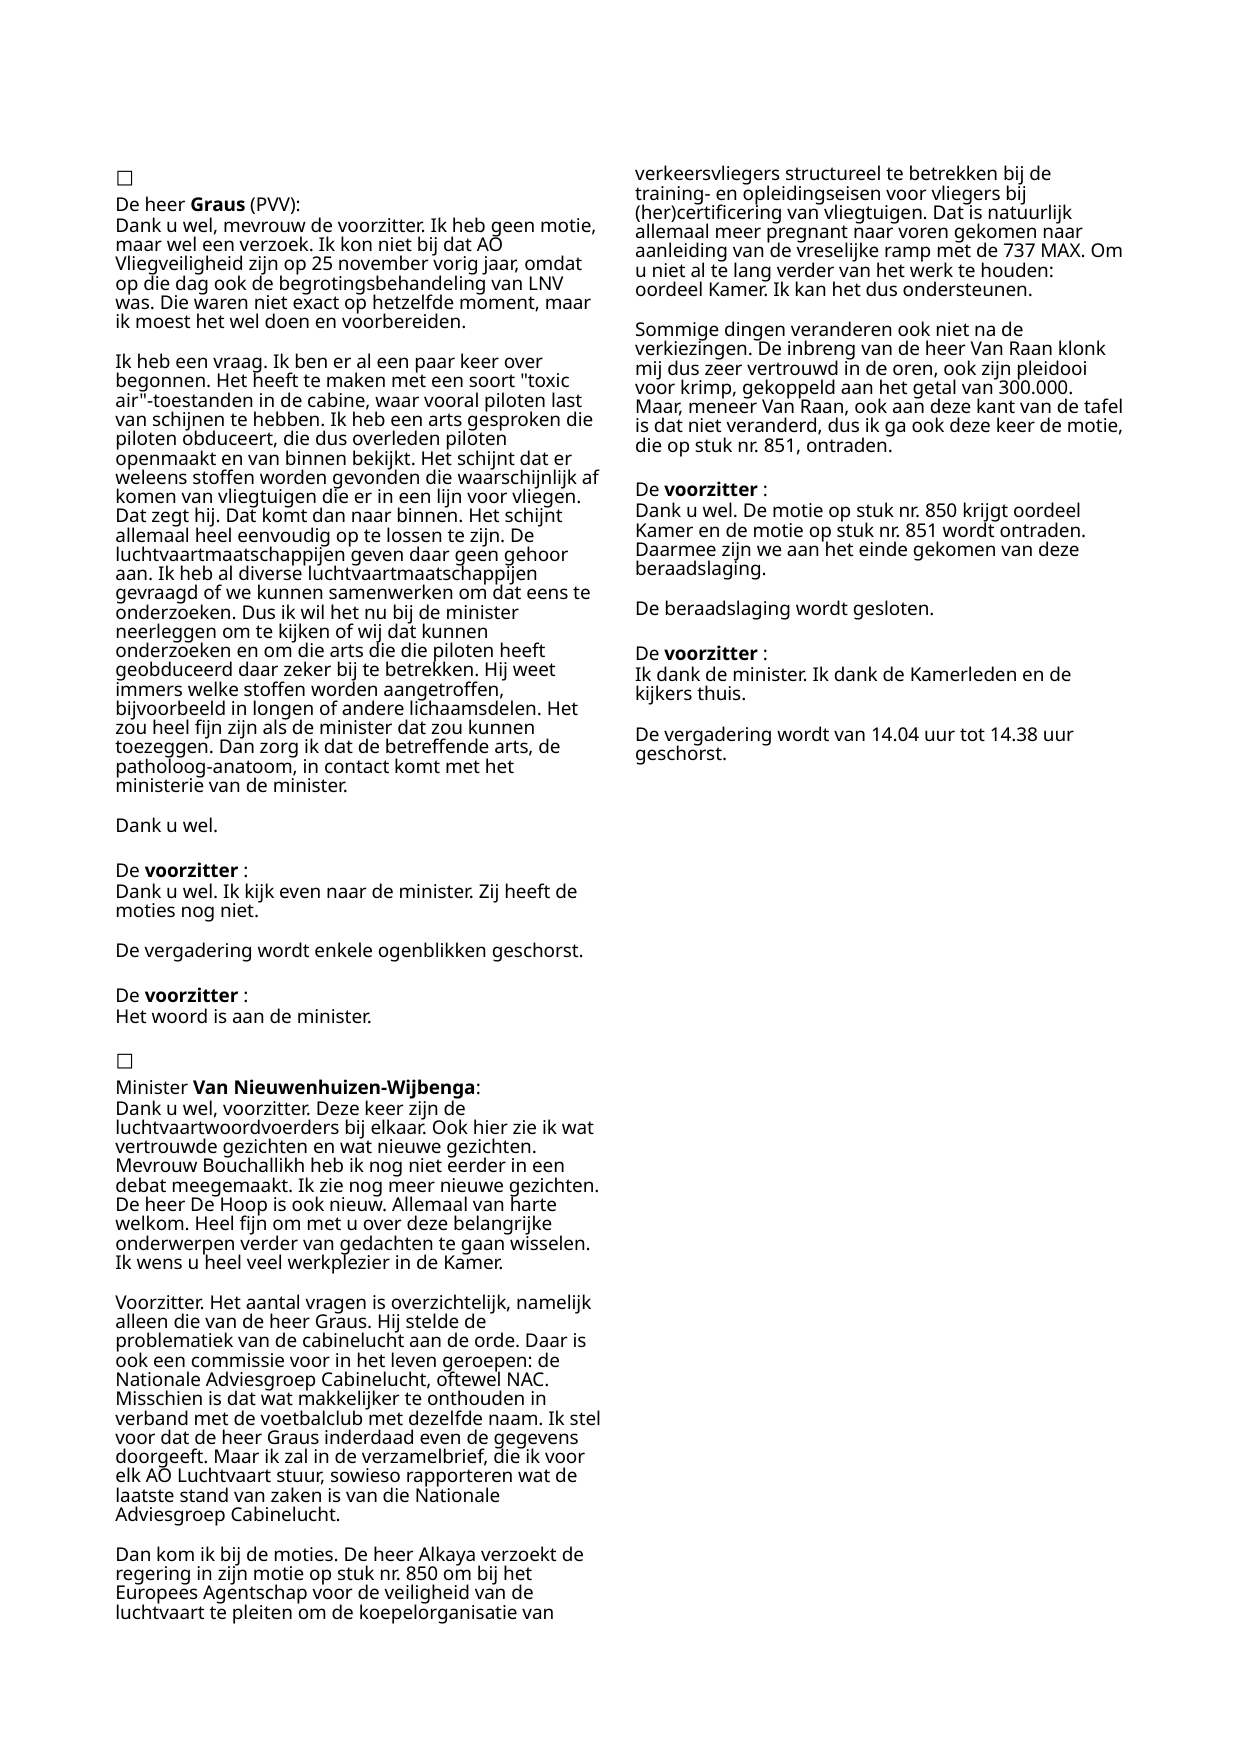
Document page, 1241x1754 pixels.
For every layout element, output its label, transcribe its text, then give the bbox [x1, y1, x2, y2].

text ⬜ [115, 165, 605, 191]
text De vergadering wordt enkele ogenblikken geschorst. [115, 942, 605, 962]
text Dan kom ik bij de moties. De heer Alkaya verzoekt de regering in zijn motie op stuk nr. 850 om bij het Europees Agentschap voor de veiligheid van de luchtvaart te pleiten om de koepelorganisatie van [115, 1546, 605, 1623]
text De heer Graus (PVV): [115, 191, 605, 217]
text verkeersvliegers structureel te betrekken bij de training- en opleidingseisen voor vliegers bij (her)certificering van vliegtuigen. Dat is natuurlijk allemaal meer pregnant naar voren gekomen naar aanleiding van de vreselijke ramp met de 737 MAX. Om u niet al te lang verder van het werk te houden: oordeel Kamer. Ik kan het dus ondersteunen. [635, 165, 1125, 300]
text Sommige dingen veranderen ook niet na de verkiezingen. De inbreng van de heer Van Raan klonk mij dus zeer vertrouwd in de oren, ook zijn pleidooi voor krimp, gekoppeld aan het getal van 300.000. Maar, meneer Van Raan, ook aan deze kant van de tafel is dat niet veranderd, dus ik ga ook deze keer de motie, die op stuk nr. 851, ontraden. [635, 321, 1125, 456]
text Ik dank de minister. Ik dank de Kamerleden en de kijkers thuis. [635, 666, 1125, 705]
text Dank u wel. De motie op stuk nr. 850 krijgt oordeel Kamer en de motie op stuk nr. 851 wordt ontraden. Daarmee zijn we aan het einde gekomen van deze beraadslaging. [635, 502, 1125, 579]
text De voorzitter : [115, 982, 605, 1008]
text Dank u wel. Ik kijk even naar de minister. Zij heeft de moties nog niet. [115, 883, 605, 921]
text Dank u wel, mevrouw de voorzitter. Ik heb geen motie, maar wel een verzoek. Ik kon niet bij dat AO Vliegveiligheid zijn op 25 november vorig jaar, omdat op die dag ook de begrotingsbehandeling van LNV was. Die waren niet exact op hetzelfde moment, maar ik moest het wel doen en voorbereiden. [115, 217, 605, 332]
text Minister Van Nieuwenhuizen-Wijbenga: [115, 1074, 605, 1100]
text Ik heb een vraag. Ik ben er al een paar keer over begonnen. Het heeft te maken met een soort "toxic air"-toestanden in de cabine, waar vooral piloten last van schijnen te hebben. Ik heb een arts gesproken die piloten obduceert, die dus overleden piloten openmaakt en van binnen bekijkt. Het schijnt dat er weleens stoffen worden gevonden die waarschijnlijk af komen van vliegtuigen die er in een lijn voor vliegen. Dat zegt hij. Dat komt dan naar binnen. Het schijnt allemaal heel eenvoudig op te lossen te zijn. De luchtvaartmaatschappijen geven daar geen gehoor aan. Ik heb al diverse luchtvaartmaatschappijen gevraagd of we kunnen samenwerken om dat eens te onderzoeken. Dus ik wil het nu bij de minister neerleggen om te kijken of wij dat kunnen onderzoeken en om die arts die die piloten heeft geobduceerd daar zeker bij te betrekken. Hij weet immers welke stoffen worden aangetroffen, bijvoorbeeld in longen of andere lichaamsdelen. Het zou heel fijn zijn als de minister dat zou kunnen toezeggen. Dan zorg ik dat de betreffende arts, de patholoog-anatoom, in contact komt met het ministerie van de minister. [115, 353, 605, 796]
text De vergadering wordt van 14.04 uur tot 14.38 uur geschorst. [635, 726, 1125, 764]
text Het woord is aan de minister. [115, 1008, 605, 1027]
text De voorzitter : [115, 857, 605, 883]
text De voorzitter : [635, 477, 1125, 502]
text De beraadslaging wordt gesloten. [635, 600, 1125, 619]
text Dank u wel. [115, 817, 605, 836]
text De voorzitter : [635, 640, 1125, 666]
text ⬜ [115, 1048, 605, 1074]
text Voorzitter. Het aantal vragen is overzichtelijk, namelijk alleen die van de heer Graus. Hij stelde de problematiek van de cabinelucht aan de orde. Daar is ook een commissie voor in het leven geroepen: de Nationale Adviesgroep Cabinelucht, oftewel NAC. Misschien is dat wat makkelijker te onthouden in verband met de voetbalclub met dezelfde naam. Ik stel voor dat de heer Graus inderdaad even de gegevens doorgeeft. Maar ik zal in de verzamelbrief, die ik voor elk AO Luchtvaart stuur, sowieso rapporteren wat de laatste stand van zaken is van die Nationale Adviesgroep Cabinelucht. [115, 1294, 605, 1525]
text Dank u wel, voorzitter. Deze keer zijn de luchtvaartwoordvoerders bij elkaar. Ook hier zie ik wat vertrouwde gezichten en wat nieuwe gezichten. Mevrouw Bouchallikh heb ik nog niet eerder in een debat meegemaakt. Ik zie nog meer nieuwe gezichten. De heer De Hoop is ook nieuw. Allemaal van harte welkom. Heel fijn om met u over deze belangrijke onderwerpen verder van gedachten te gaan wisselen. Ik wens u heel veel werkplezier in de Kamer. [115, 1100, 605, 1273]
